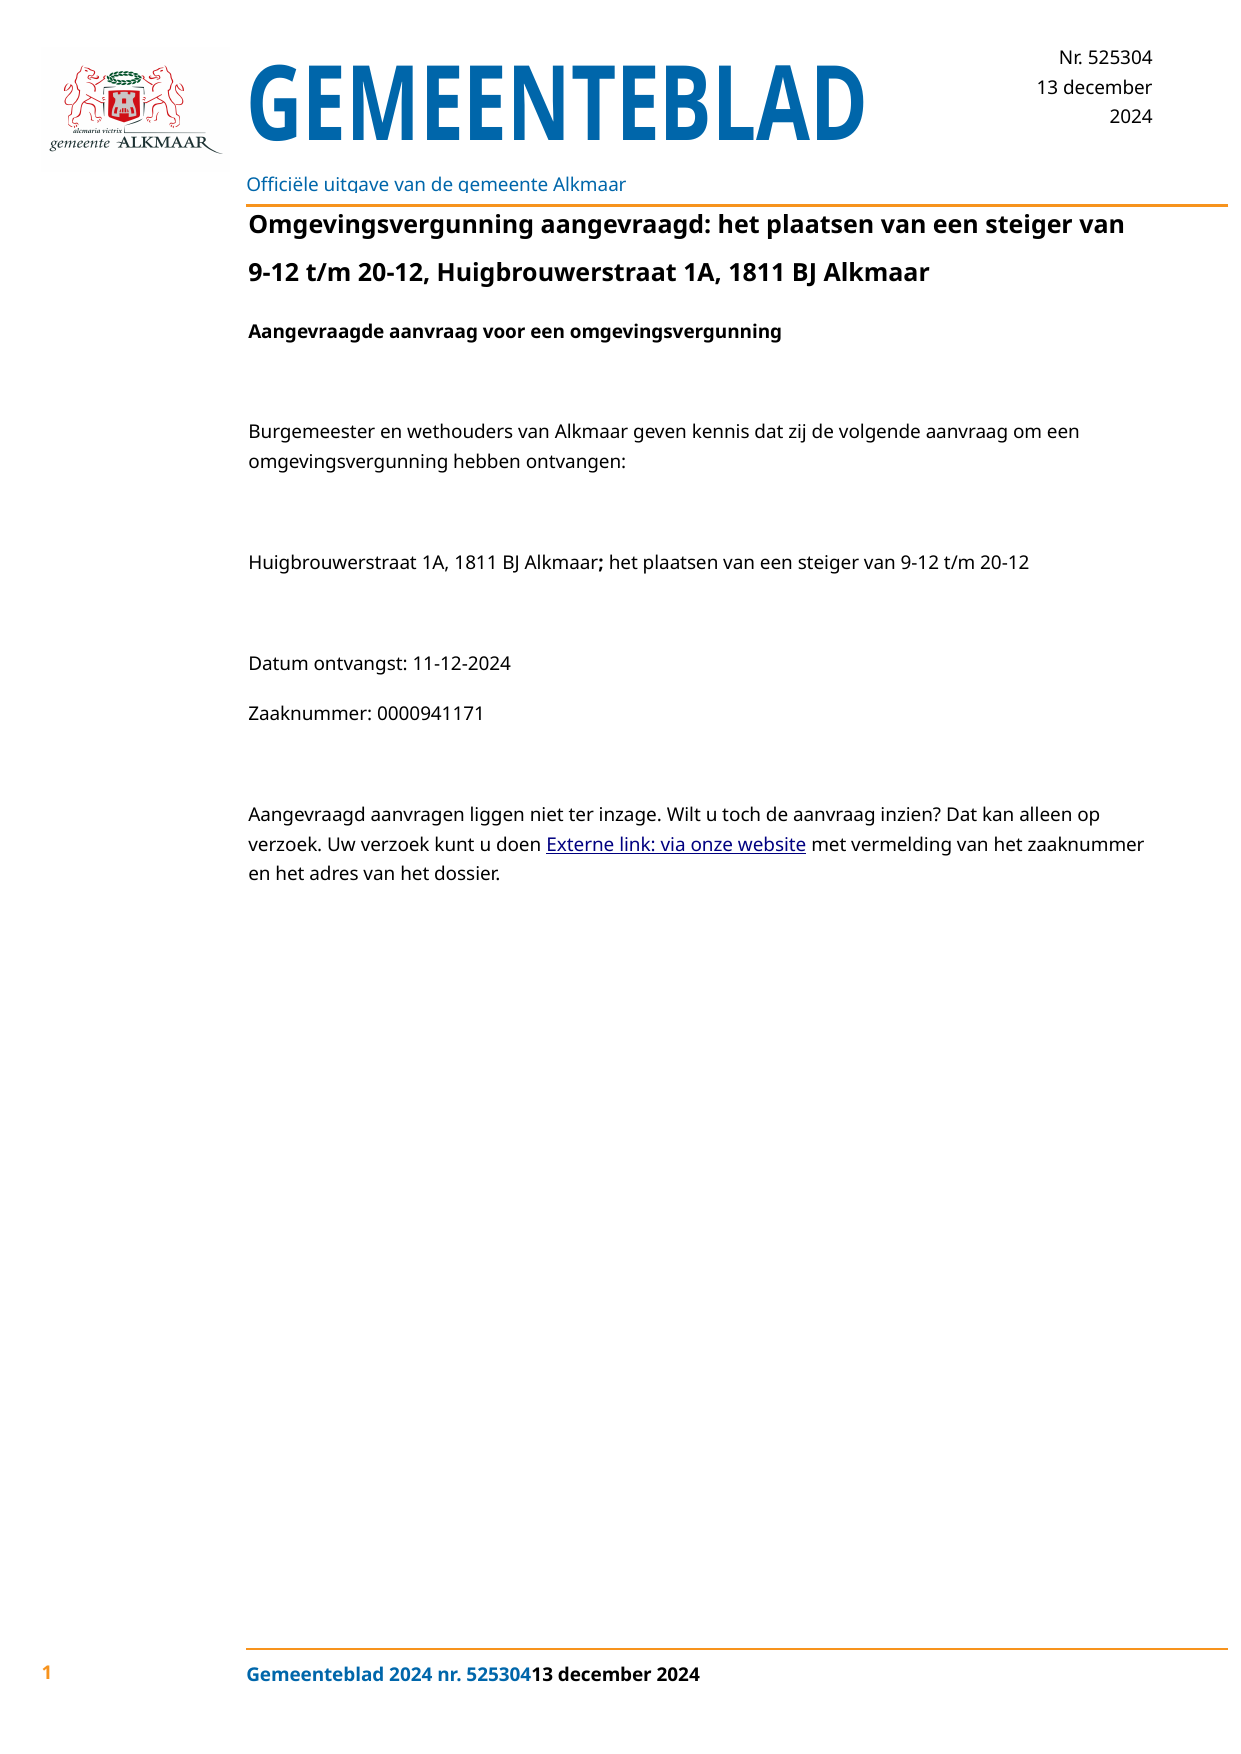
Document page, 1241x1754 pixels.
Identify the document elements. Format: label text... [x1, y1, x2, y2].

text Burgemeester en wethouders van Alkmaar geven kennis dat zij de volgende aanvraag om een omgevingsvergunning hebben ontvangen: [248, 419, 1152, 474]
picture [41, 47, 231, 172]
text Huigbrouwerstraat 1A, 1811 BJ Alkmaar; het plaatsen van een steiger van 9-12 t/m 20-12 [248, 549, 1152, 575]
text Aangevraagd aanvragen liggen niet ter inzage. Wilt u toch de aanvraag inzien? Dat kan alleen op verzoek. Uw verzoek kunt u doen Externe link: via onze website met vermelding van het zaaknummer en het adres van het dossier. [248, 801, 1152, 886]
text Omgevingsvergunning aangevraagd: het plaatsen van een steiger van 9-12 t/m 20-12, Huigbrouwerstraat 1A, 1811 BJ Alkmaar [248, 207, 1152, 288]
text Datum ontvangst: 11-12-2024 [248, 650, 1152, 676]
text Aangevraagde aanvraag voor een omgevingsvergunning [248, 318, 1152, 344]
text Zaaknummer: 0000941171 [248, 700, 1152, 726]
